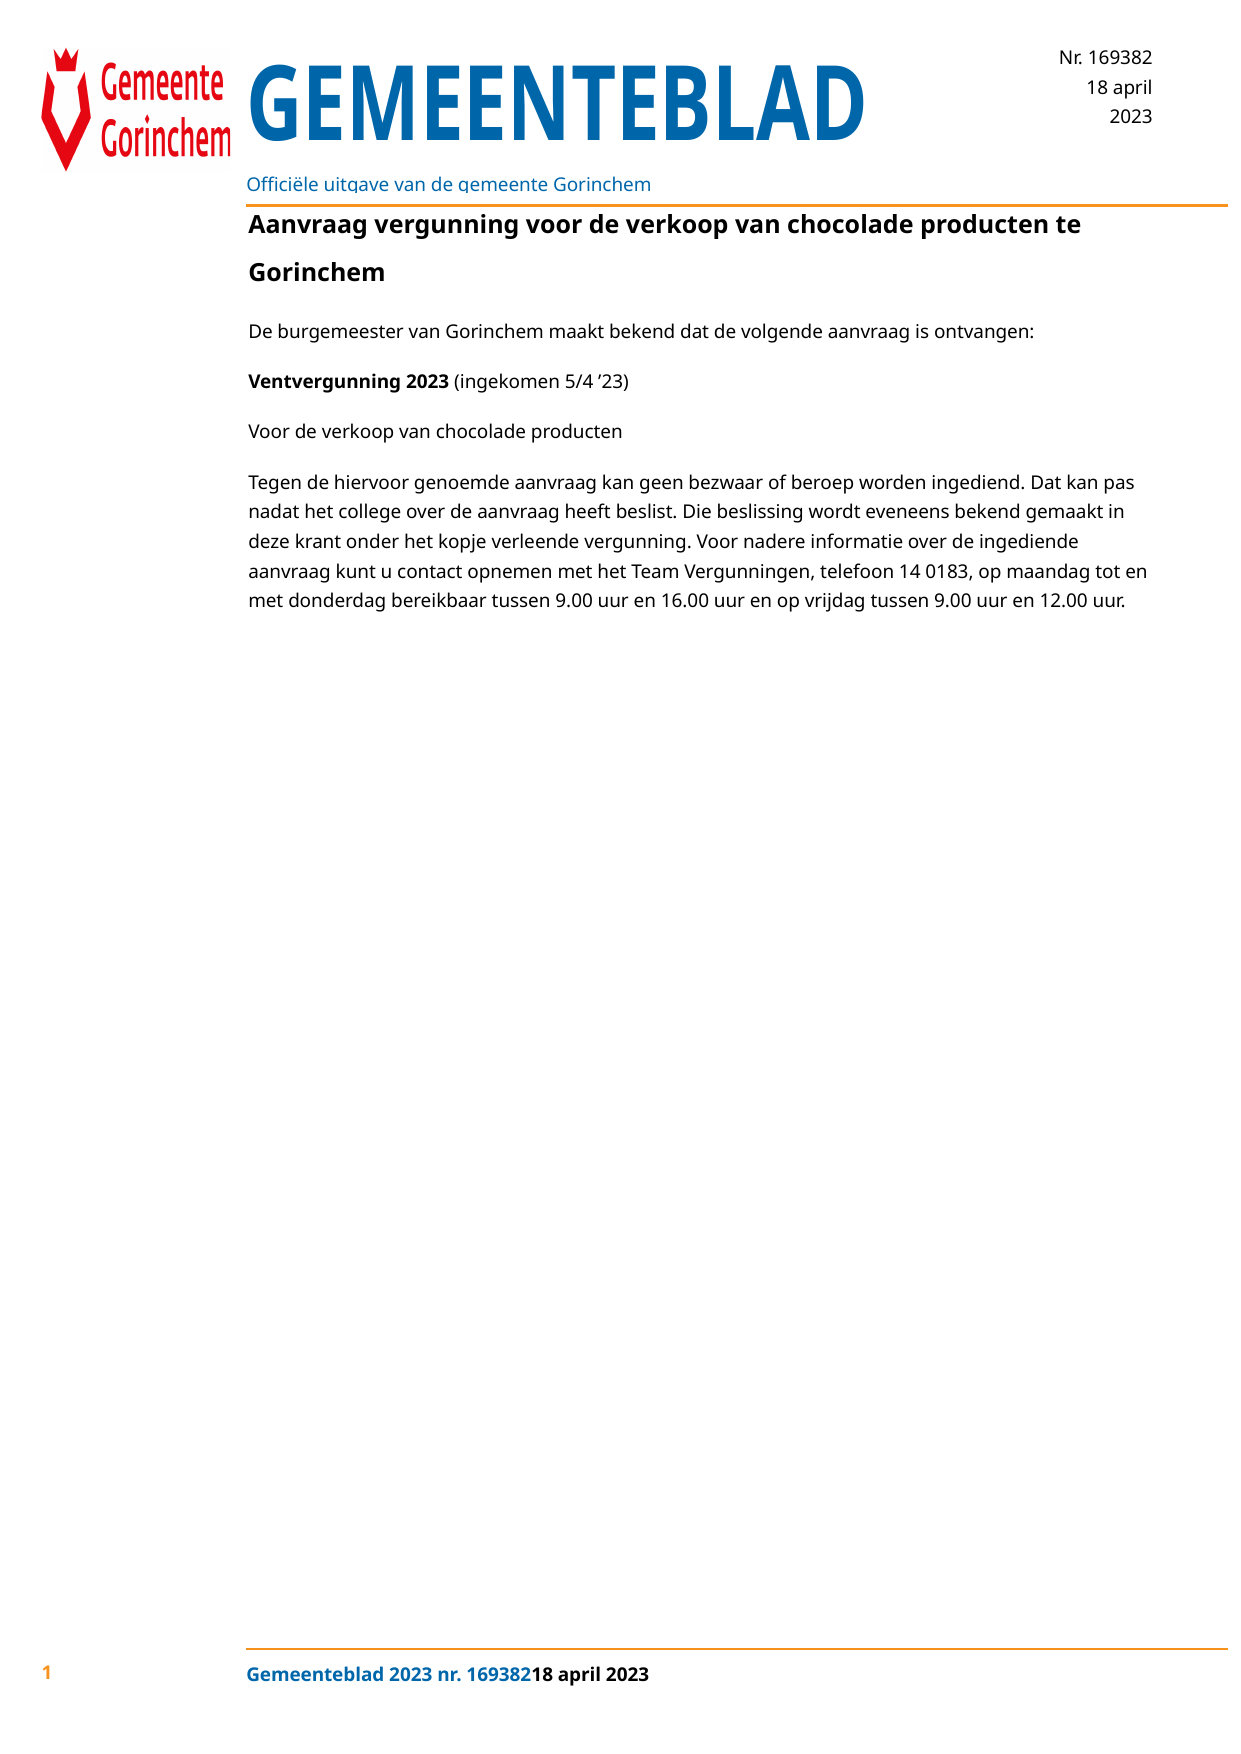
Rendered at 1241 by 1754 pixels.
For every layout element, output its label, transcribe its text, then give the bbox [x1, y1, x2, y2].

text Voor de verkoop van chocolade producten [248, 419, 1152, 444]
text Tegen de hiervoor genoemde aanvraag kan geen bezwaar of beroep worden ingediend. Dat kan pas nadat het college over de aanvraag heeft beslist. Die beslissing wordt eveneens bekend gemaakt in deze krant onder het kopje verleende vergunning. Voor nadere informatie over de ingediende aanvraag kunt u contact opnemen met het Team Vergunningen, telefoon 14 0183, op maandag tot en met donderdag bereikbaar tussen 9.00 uur en 16.00 uur en op vrijdag tussen 9.00 uur en 12.00 uur. [248, 469, 1152, 613]
text De burgemeester van Gorinchem maakt bekend dat de volgende aanvraag is ontvangen: [248, 318, 1152, 344]
picture [41, 47, 231, 172]
text Aanvraag vergunning voor de verkoop van chocolade producten te Gorinchem [248, 207, 1152, 288]
text Ventvergunning 2023 (ingekomen 5/4 ’23) [248, 368, 1152, 394]
